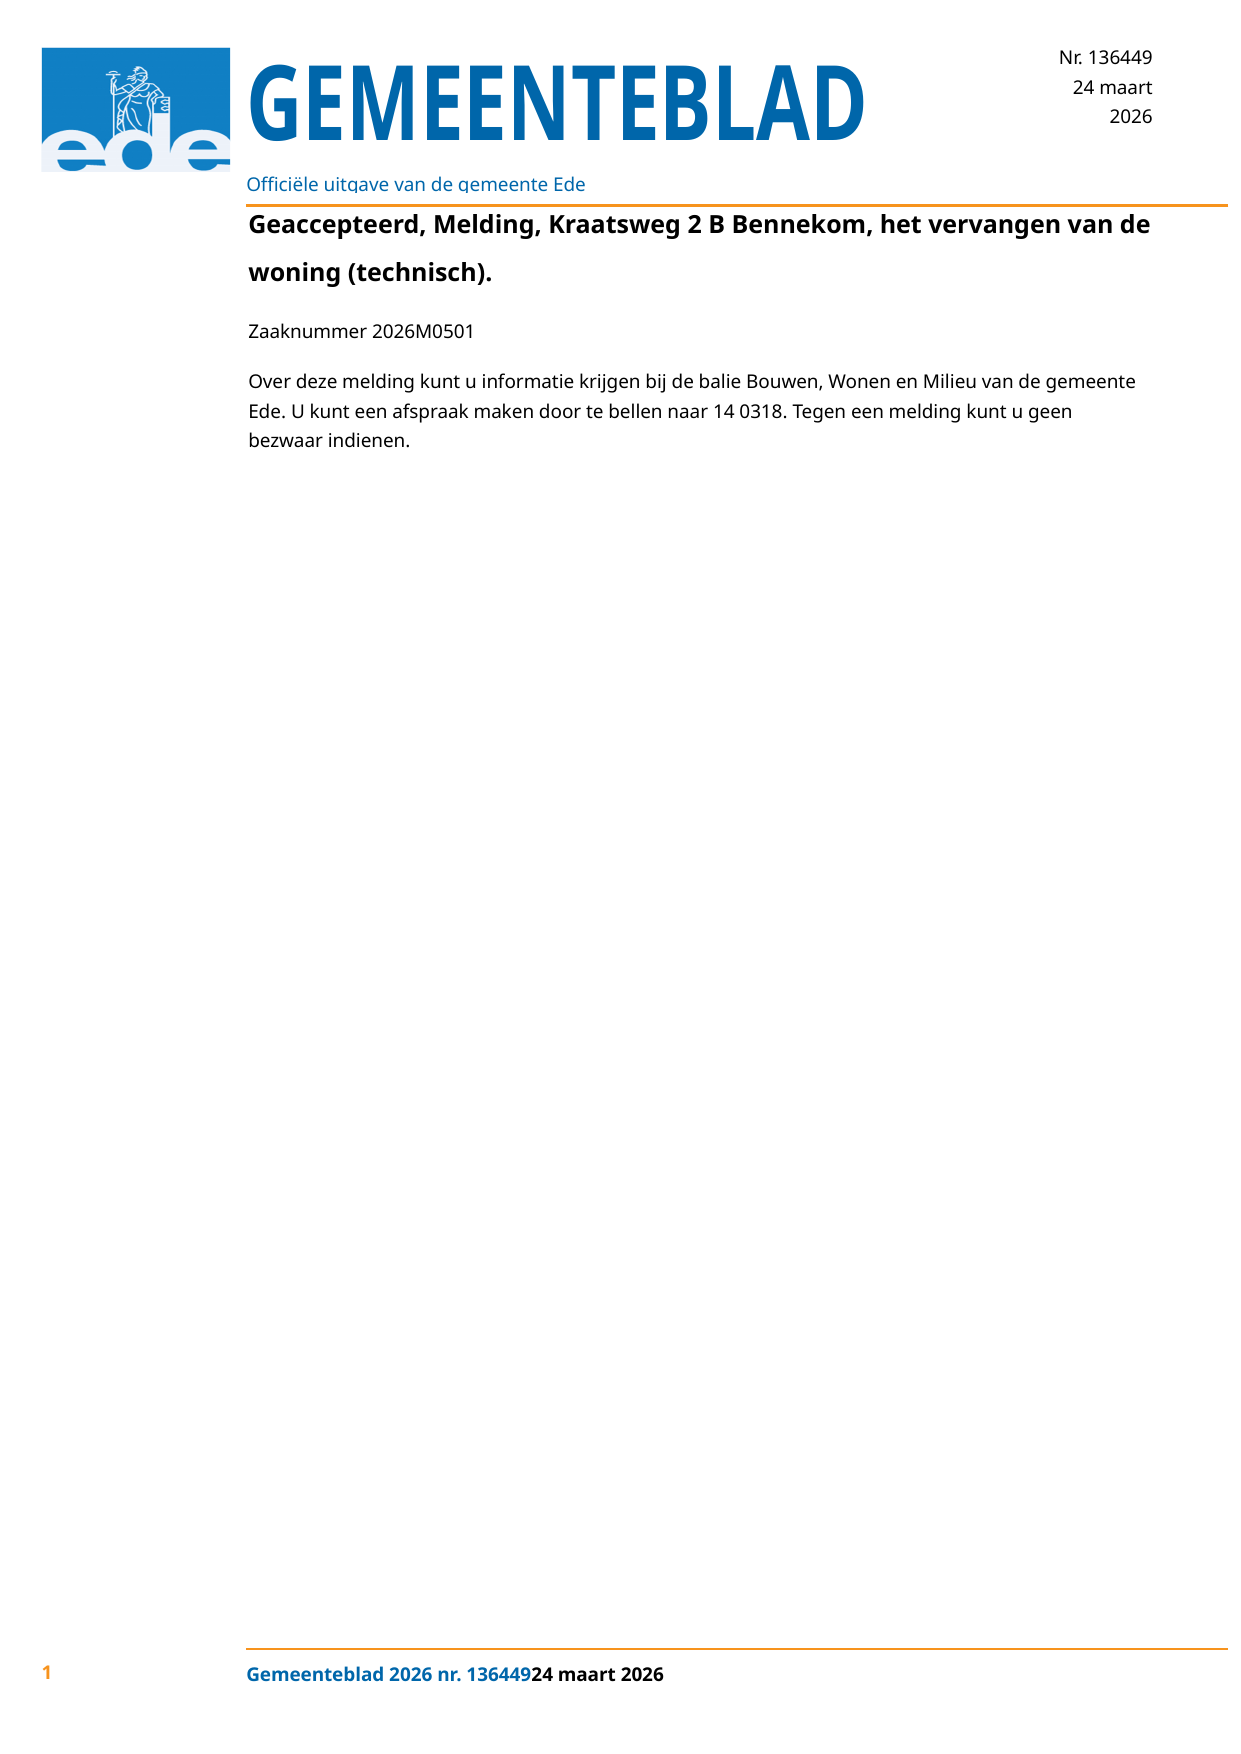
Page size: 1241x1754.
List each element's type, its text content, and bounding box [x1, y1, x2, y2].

picture [41, 47, 231, 172]
text Geaccepteerd, Melding, Kraatsweg 2 B Bennekom, het vervangen van de woning (technisch). [248, 207, 1152, 288]
text Over deze melding kunt u informatie krijgen bij de balie Bouwen, Wonen en Milieu van de gemeente Ede. U kunt een afspraak maken door te bellen naar 14 0318. Tegen een melding kunt u geen bezwaar indienen. [248, 368, 1152, 453]
text Zaaknummer 2026M0501 [248, 318, 1152, 344]
